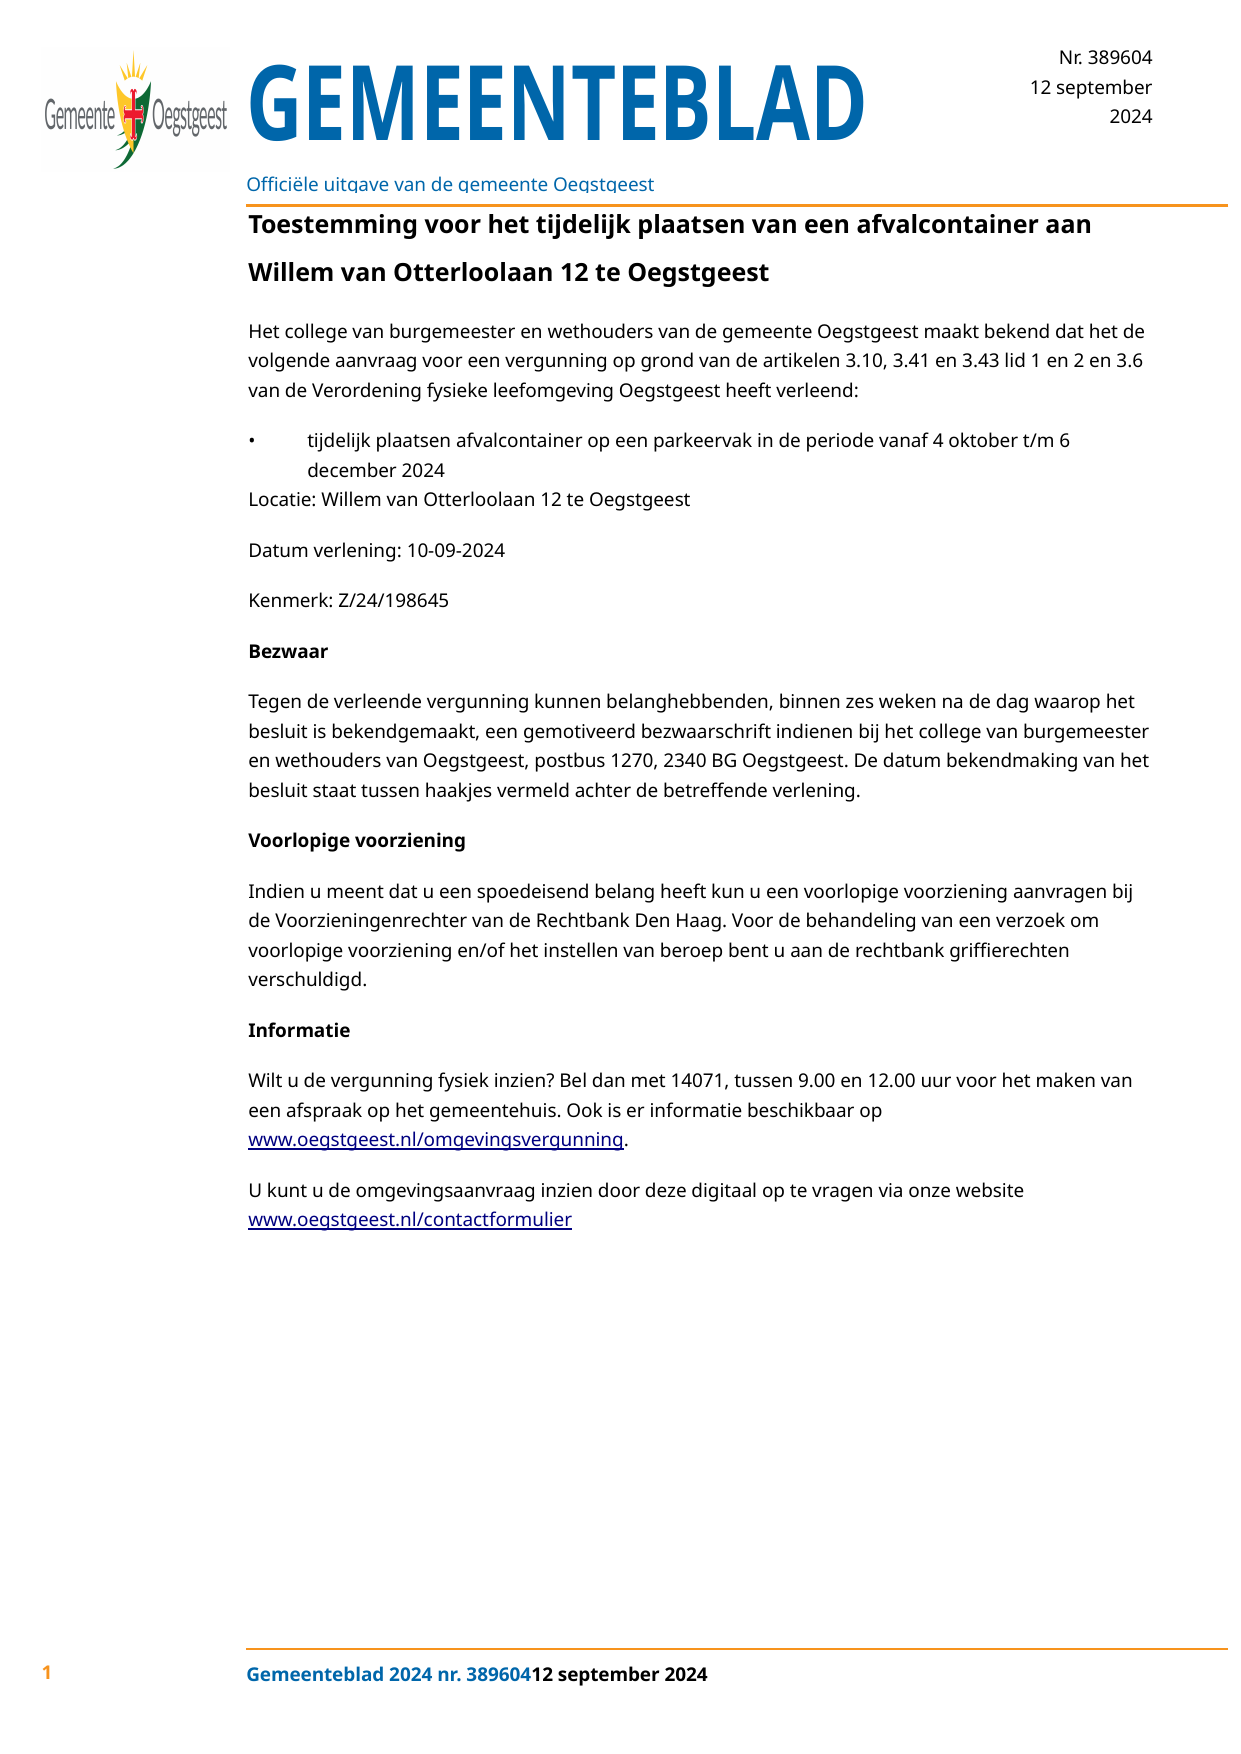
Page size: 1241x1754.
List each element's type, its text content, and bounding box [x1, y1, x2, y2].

picture [41, 47, 231, 172]
text Toestemming voor het tijdelijk plaatsen van een afvalcontainer aan Willem van Otterloolaan 12 te Oegstgeest [248, 207, 1152, 288]
text Voorlopige voorziening [248, 827, 1152, 853]
text Tegen de verleende vergunning kunnen belanghebbenden, binnen zes weken na de dag waarop het besluit is bekendgemaakt, een gemotiveerd bezwaarschrift indienen bij het college van burgemeester en wethouders van Oegstgeest, postbus 1270, 2340 BG Oegstgeest. De datum bekendmaking van het besluit staat tussen haakjes vermeld achter de betreffende verlening. [248, 688, 1152, 803]
text Wilt u de vergunning fysiek inzien? Bel dan met 14071, tussen 9.00 en 12.00 uur voor het maken van een afspraak op het gemeentehuis. Ook is er informatie beschikbaar op www.oegstgeest.nl/omgevingsvergunning. [248, 1067, 1152, 1152]
text Informatie [248, 1017, 1152, 1043]
text Datum verlening: 10-09-2024 [248, 537, 1152, 563]
text U kunt u de omgevingsaanvraag inzien door deze digitaal op te vragen via onze website www.oegstgeest.nl/contactformulier [248, 1177, 1152, 1232]
text Het college van burgemeester en wethouders van de gemeente Oegstgeest maakt bekend dat het de volgende aanvraag voor een vergunning op grond van de artikelen 3.10, 3.41 en 3.43 lid 1 en 2 en 3.6 van de Verordening fysieke leefomgeving Oegstgeest heeft verleend: [248, 318, 1152, 403]
text Kenmerk: Z/24/198645 [248, 587, 1152, 613]
text Locatie: Willem van Otterloolaan 12 te Oegstgeest [248, 487, 1152, 512]
list tijdelijk plaatsen afvalcontainer op een parkeervak in de periode vanaf 4 oktober t/m 6 december 2024 [248, 427, 1152, 483]
text Indien u meent dat u een spoedeisend belang heeft kun u een voorlopige voorziening aanvragen bij de Voorzieningenrechter van de Rechtbank Den Haag. Voor de behandeling van een verzoek om voorlopige voorziening en/of het instellen van beroep bent u aan de rechtbank griffierechten verschuldigd. [248, 878, 1152, 992]
text Bezwaar [248, 638, 1152, 664]
